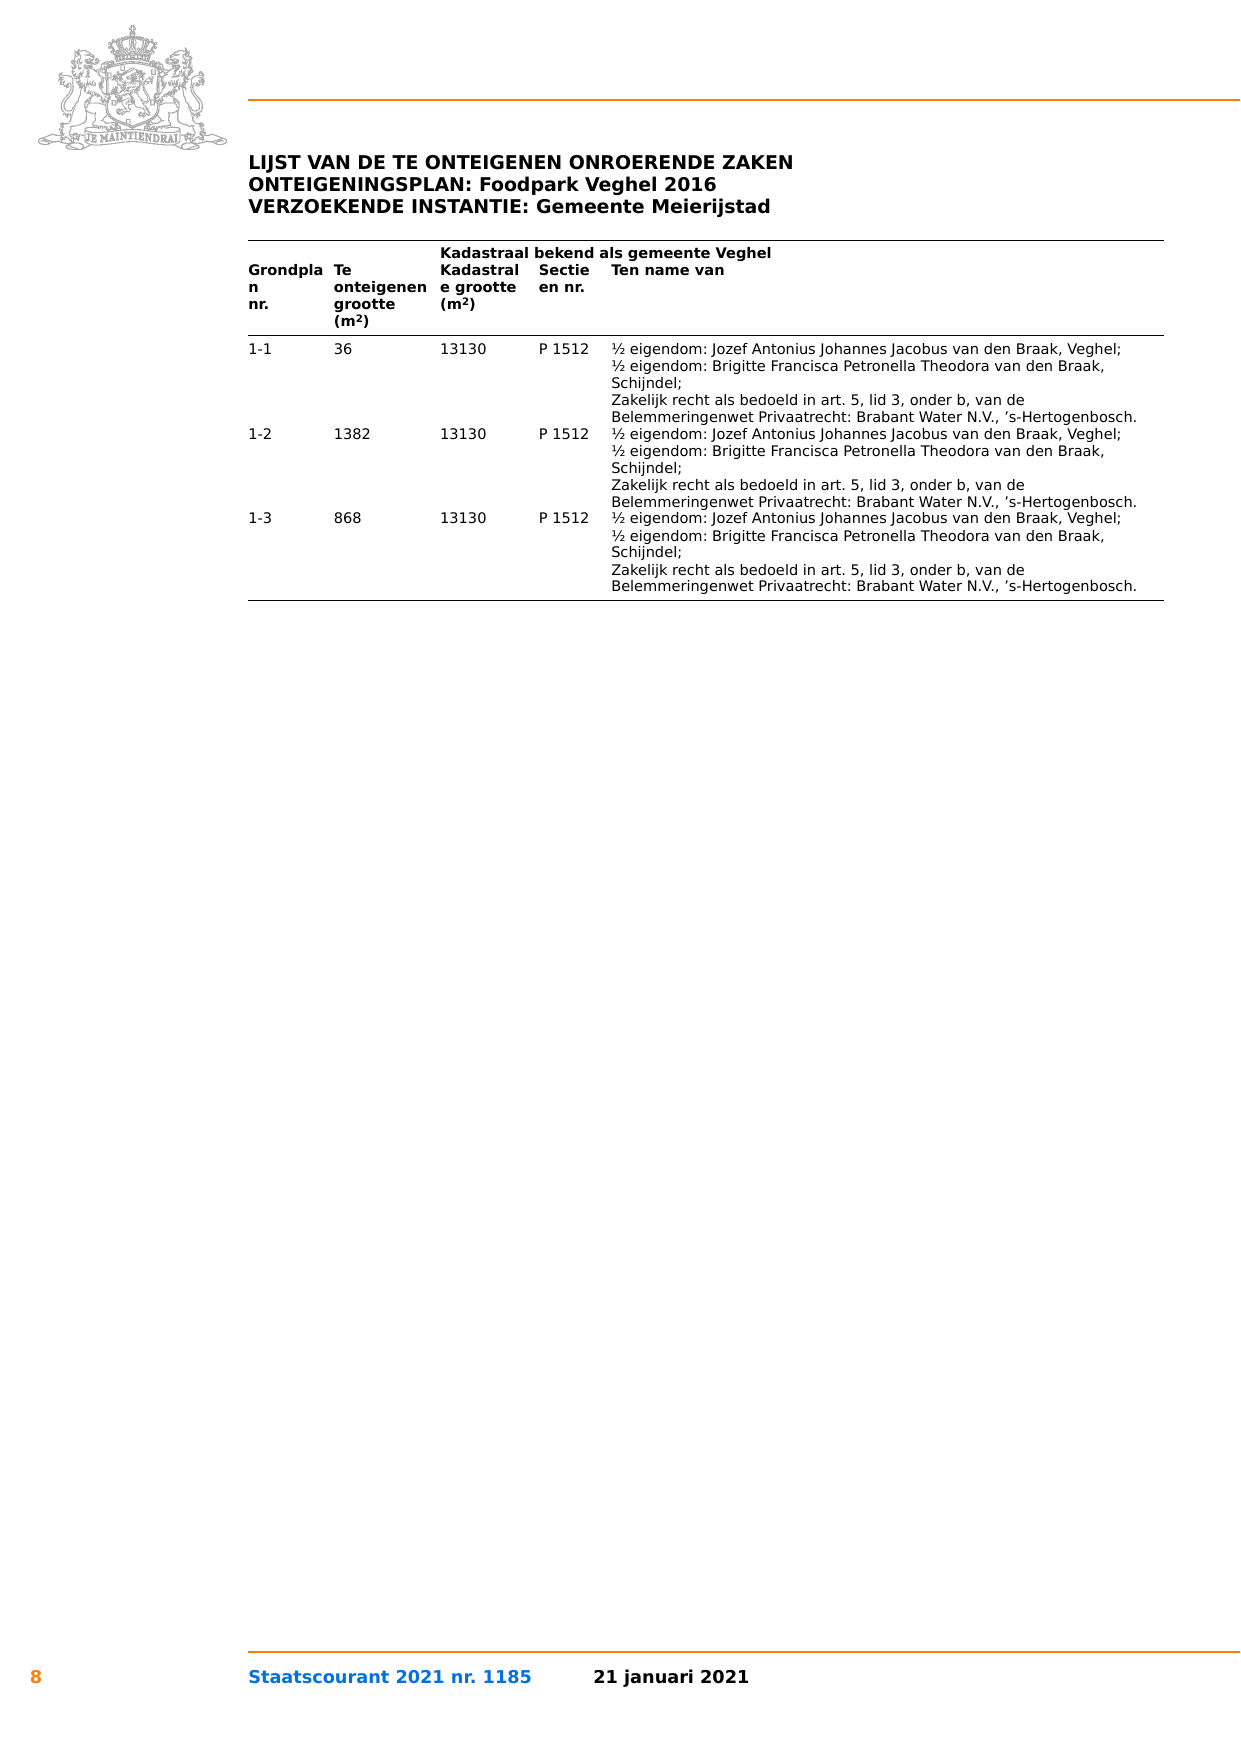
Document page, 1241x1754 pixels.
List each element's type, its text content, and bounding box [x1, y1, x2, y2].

table_header Kadastraal bekend als gemeente Veghel [434, 241, 1163, 262]
text LIJST VAN DE TE ONTEIGENEN ONROERENDE ZAKEN [248, 152, 1163, 174]
table_cell 1-1 [248, 336, 328, 426]
text ONTEIGENINGSPLAN: Foodpark Veghel 2016 [248, 174, 1163, 196]
table_cell 36 [328, 336, 434, 426]
table_cell P 1512 [533, 336, 605, 426]
table_cell Ten name van [605, 262, 1163, 335]
picture [38, 25, 227, 150]
text VERZOEKENDE INSTANTIE: Gemeente Meierijstad [248, 196, 1163, 218]
table_cell 13130 [434, 336, 533, 426]
table_cell P 1512 [533, 510, 605, 600]
table_cell Te onteigenen grootte (m2) [328, 262, 434, 335]
table_cell 13130 [434, 426, 533, 510]
table_cell 13130 [434, 510, 533, 600]
table_cell 868 [328, 510, 434, 600]
table_cell 1-3 [248, 510, 328, 600]
table_cell Kadastrale grootte (m2) [434, 262, 533, 335]
table_header [248, 241, 434, 262]
table_cell Sectie en nr. [533, 262, 605, 335]
table_cell ½ eigendom: Jozef Antonius Johannes Jacobus van den Braak, Veghel; ½ eigendom: Brigitte Francisca Petronella Theodora van den Braak, Schijndel; Zakelijk recht als bedoeld in art. 5, lid 3, onder b, van de Belemmeringenwet Privaatrecht: Brabant Water N.V., ’s-Hertogenbosch. [605, 510, 1163, 600]
table_cell Grondplan nr. [248, 262, 328, 335]
table_cell P 1512 [533, 426, 605, 510]
table_cell 1-2 [248, 426, 328, 510]
table_cell ½ eigendom: Jozef Antonius Johannes Jacobus van den Braak, Veghel; ½ eigendom: Brigitte Francisca Petronella Theodora van den Braak, Schijndel; Zakelijk recht als bedoeld in art. 5, lid 3, onder b, van de Belemmeringenwet Privaatrecht: Brabant Water N.V., ’s-Hertogenbosch. [605, 426, 1163, 510]
table_cell ½ eigendom: Jozef Antonius Johannes Jacobus van den Braak, Veghel; ½ eigendom: Brigitte Francisca Petronella Theodora van den Braak, Schijndel; Zakelijk recht als bedoeld in art. 5, lid 3, onder b, van de Belemmeringenwet Privaatrecht: Brabant Water N.V., ’s-Hertogenbosch. [605, 336, 1163, 426]
table_cell 1382 [328, 426, 434, 510]
